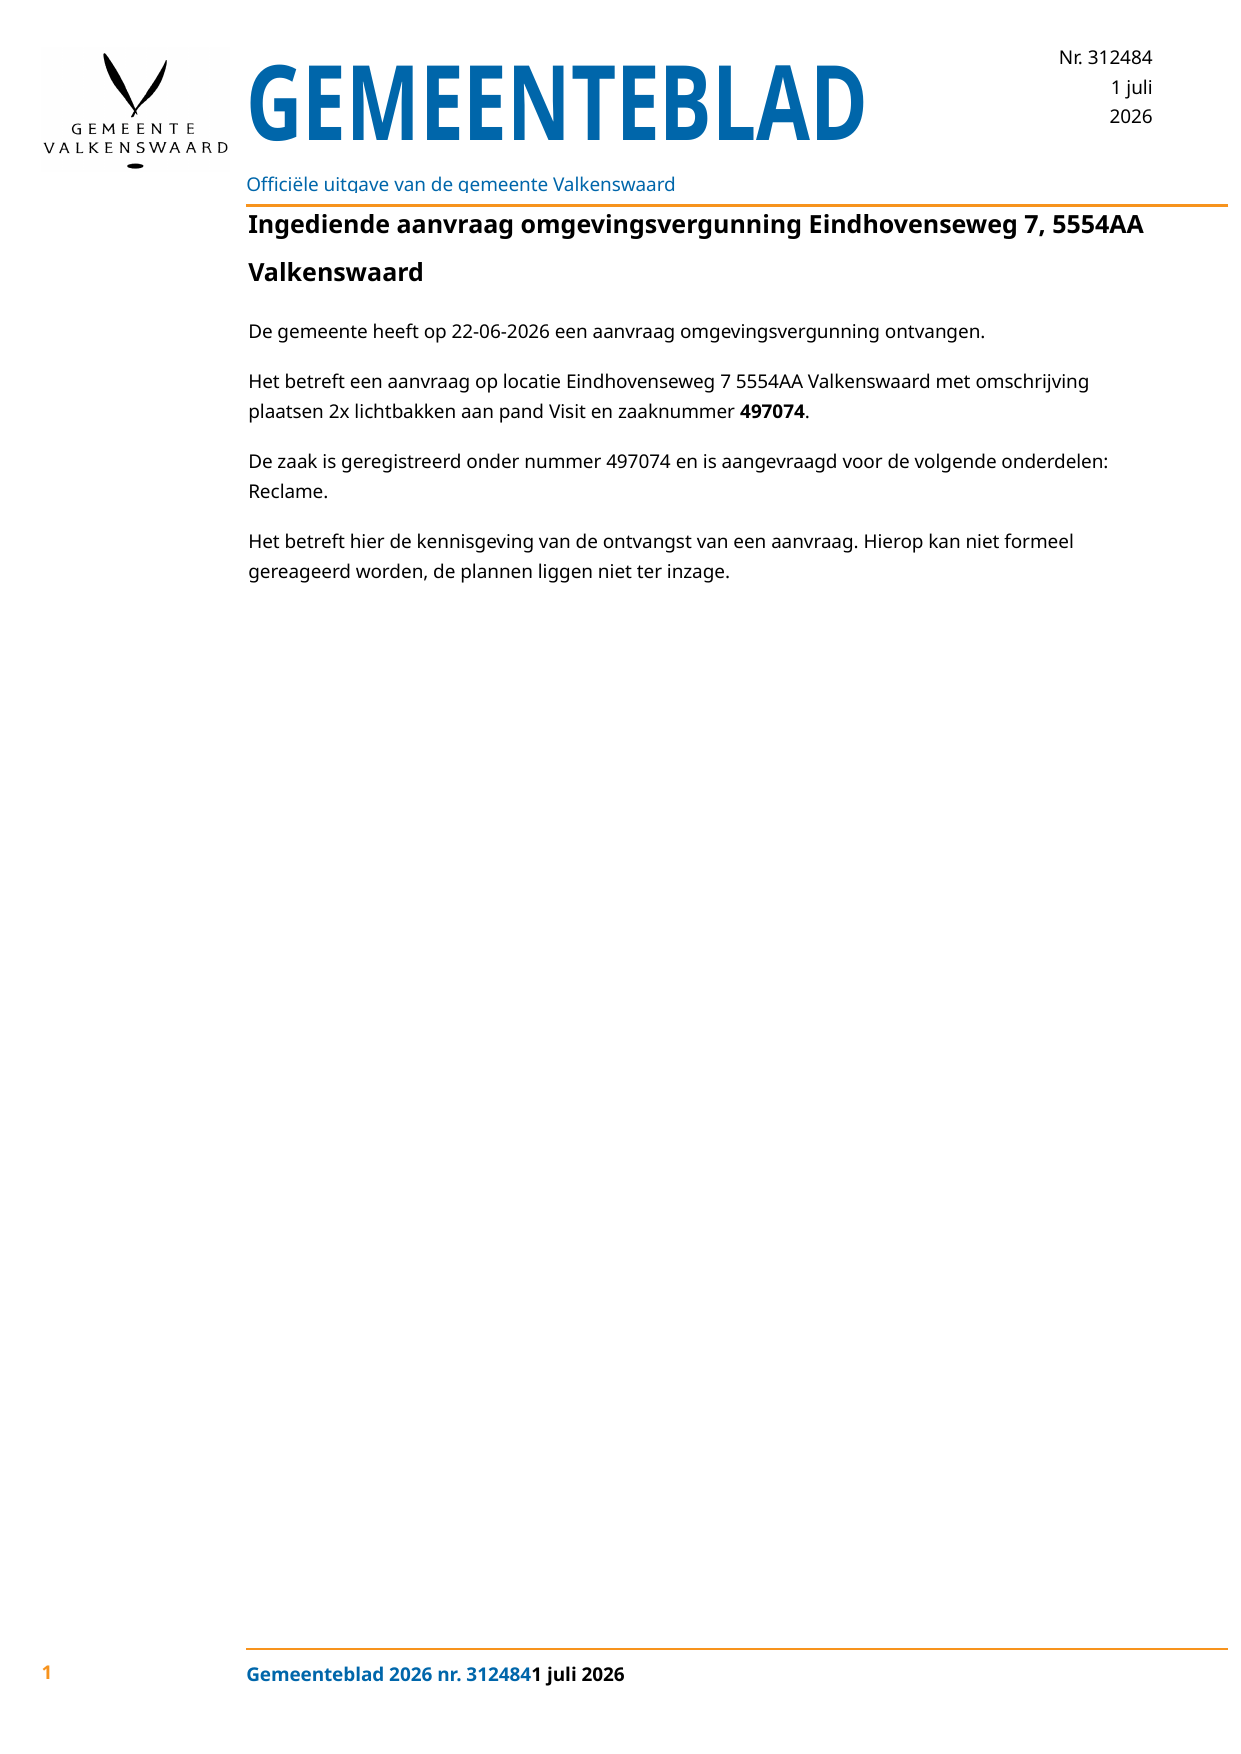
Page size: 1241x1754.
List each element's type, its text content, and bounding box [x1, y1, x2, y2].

text Ingediende aanvraag omgevingsvergunning Eindhovenseweg 7, 5554AA Valkenswaard [248, 207, 1152, 288]
picture [41, 47, 231, 172]
text De gemeente heeft op 22-06-2026 een aanvraag omgevingsvergunning ontvangen. [248, 318, 1152, 344]
text Het betreft hier de kennisgeving van de ontvangst van een aanvraag. Hierop kan niet formeel gereageerd worden, de plannen liggen niet ter inzage. [248, 528, 1152, 584]
text De zaak is geregistreerd onder nummer 497074 en is aangevraagd voor de volgende onderdelen: Reclame. [248, 448, 1152, 504]
text Het betreft een aanvraag op locatie Eindhovenseweg 7 5554AA Valkenswaard met omschrijving plaatsen 2x lichtbakken aan pand Visit en zaaknummer 497074. [248, 368, 1152, 424]
